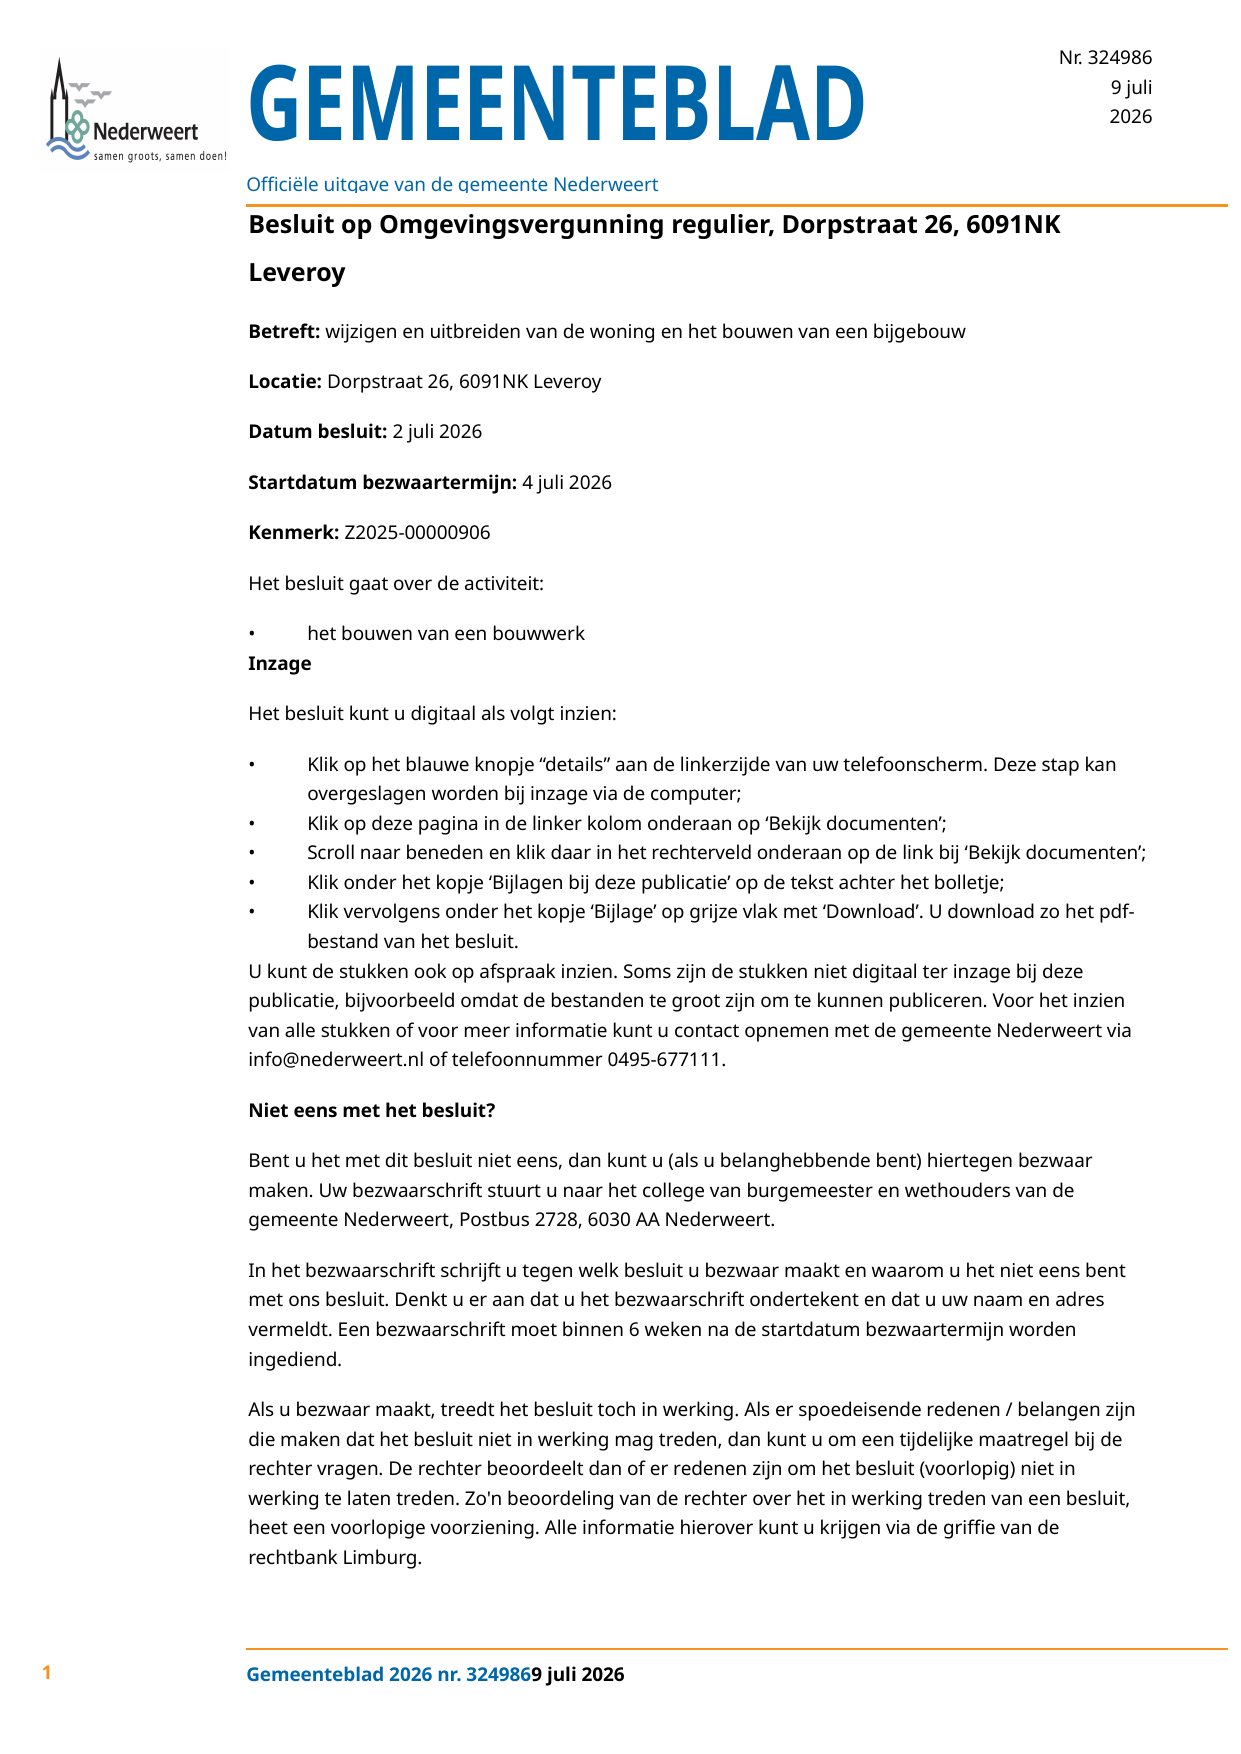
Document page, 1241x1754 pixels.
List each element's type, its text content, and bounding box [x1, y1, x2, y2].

text Kenmerk: Z2025-00000906 [248, 519, 1152, 545]
text Niet eens met het besluit? [248, 1097, 1152, 1123]
text Als u bezwaar maakt, treedt het besluit toch in werking. Als er spoedeisende redenen / belangen zijn die maken dat het besluit niet in werking mag treden, dan kunt u om een tijdelijke maatregel bij de rechter vragen. De rechter beoordeelt dan of er redenen zijn om het besluit (voorlopig) niet in werking te laten treden. Zo'n beoordeling van de rechter over het in werking treden van een besluit, heet een voorlopige voorziening. Alle informatie hierover kunt u krijgen via de griffie van de rechtbank Limburg. [248, 1396, 1152, 1570]
list het bouwen van een bouwwerk [248, 620, 1152, 646]
list Scroll naar beneden en klik daar in het rechterveld onderaan op de link bij ‘Bekijk documenten’; [248, 839, 1152, 865]
list Klik vervolgens onder het kopje ‘Bijlage’ op grijze vlak met ‘Download’. U download zo het pdf-bestand van het besluit. [248, 899, 1152, 954]
text Inzage [248, 650, 1152, 676]
list Klik op deze pagina in de linker kolom onderaan op ‘Bekijk documenten’; [248, 810, 1152, 836]
text Startdatum bezwaartermijn: 4 juli 2026 [248, 469, 1152, 495]
text Het besluit kunt u digitaal als volgt inzien: [248, 700, 1152, 726]
text Besluit op Omgevingsvergunning regulier, Dorpstraat 26, 6091NK Leveroy [248, 207, 1152, 288]
text In het bezwaarschrift schrijft u tegen welk besluit u bezwaar maakt en waarom u het niet eens bent met ons besluit. Denkt u er aan dat u het bezwaarschrift ondertekent en dat u uw naam en adres vermeldt. Een bezwaarschrift moet binnen 6 weken na de startdatum bezwaartermijn worden ingediend. [248, 1257, 1152, 1372]
text Datum besluit: 2 juli 2026 [248, 419, 1152, 444]
list Klik onder het kopje ‘Bijlagen bij deze publicatie’ op de tekst achter het bolletje; [248, 869, 1152, 895]
text Het besluit gaat over de activiteit: [248, 570, 1152, 596]
text U kunt de stukken ook op afspraak inzien. Soms zijn de stukken niet digitaal ter inzage bij deze publicatie, bijvoorbeeld omdat de bestanden te groot zijn om te kunnen publiceren. Voor het inzien van alle stukken of voor meer informatie kunt u contact opnemen met de gemeente Nederweert via info@nederweert.nl of telefoonnummer 0495-677111. [248, 958, 1152, 1072]
text Bent u het met dit besluit niet eens, dan kunt u (als u belanghebbende bent) hiertegen bezwaar maken. Uw bezwaarschrift stuurt u naar het college van burgemeester en wethouders van de gemeente Nederweert, Postbus 2728, 6030 AA Nederweert. [248, 1147, 1152, 1232]
picture [41, 47, 231, 172]
list Klik op het blauwe knopje “details” aan de linkerzijde van uw telefoonscherm. Deze stap kan overgeslagen worden bij inzage via de computer; [248, 751, 1152, 806]
text Betreft: wijzigen en uitbreiden van de woning en het bouwen van een bijgebouw [248, 318, 1152, 344]
text Locatie: Dorpstraat 26, 6091NK Leveroy [248, 368, 1152, 394]
